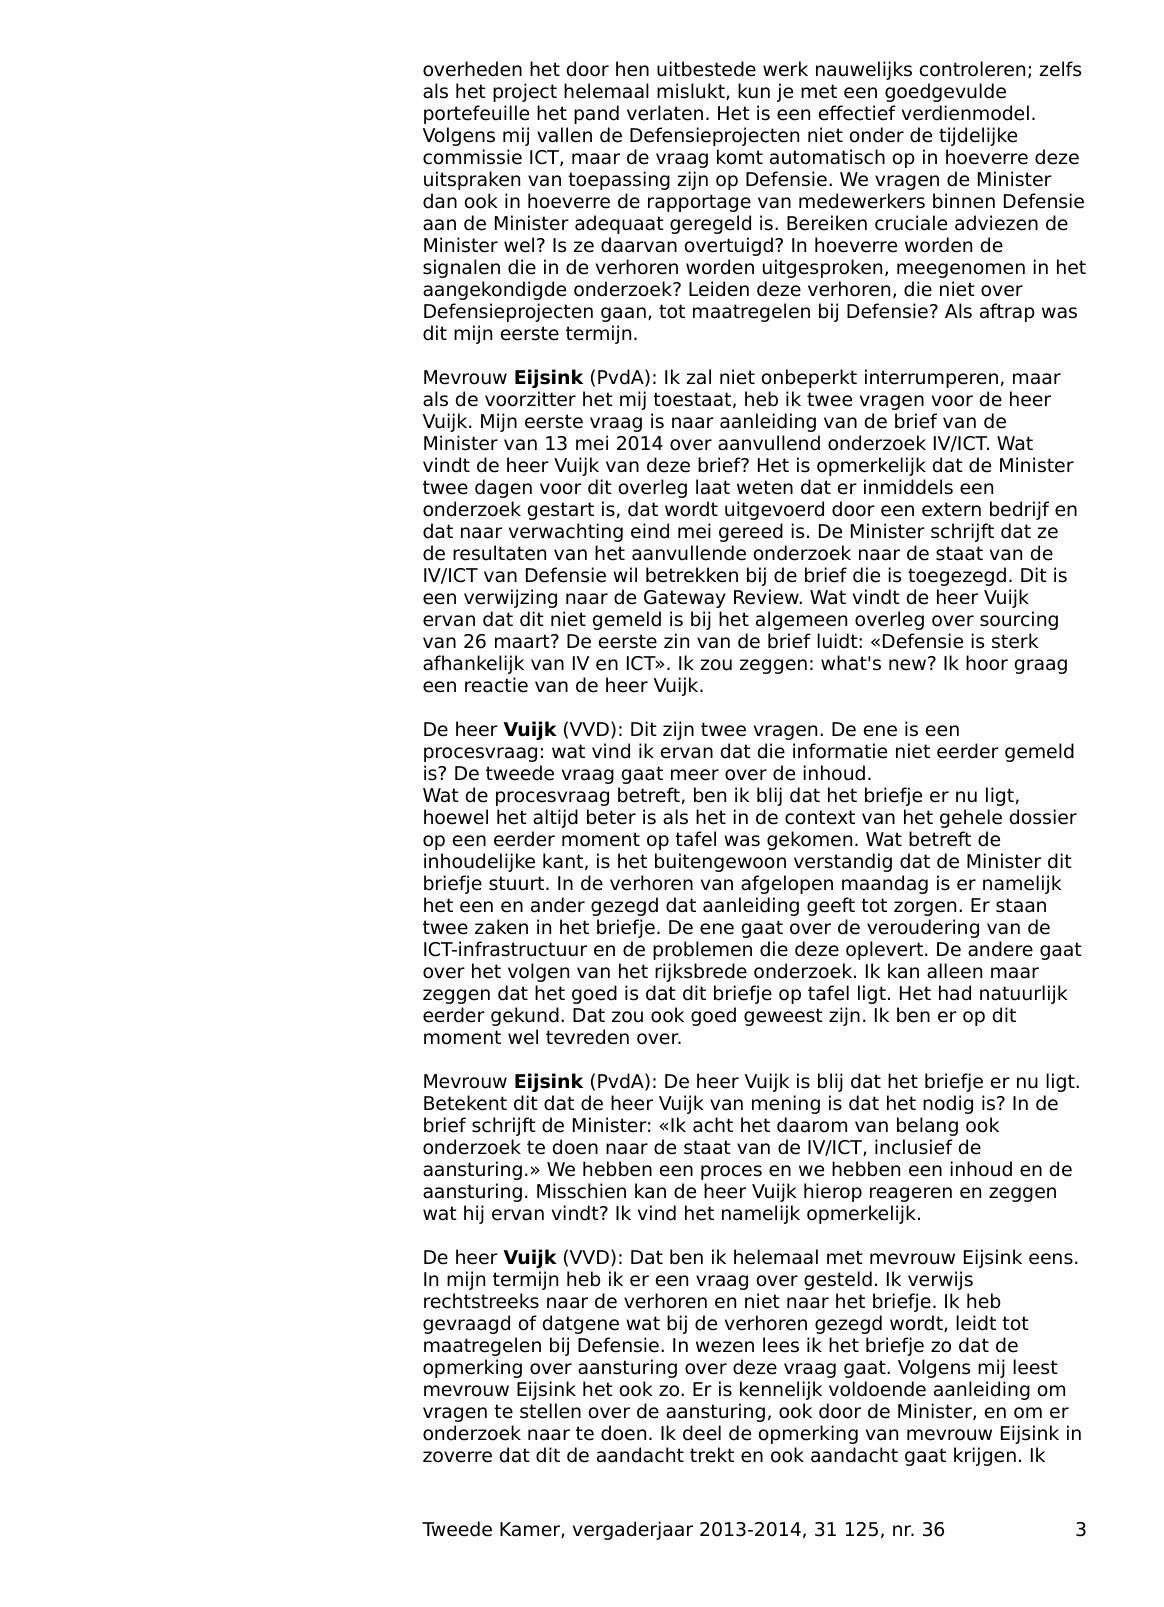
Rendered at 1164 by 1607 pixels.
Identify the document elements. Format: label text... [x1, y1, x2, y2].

text Wat de procesvraag betreft, ben ik blij dat het briefje er nu ligt, hoewel het altijd beter is als het in de context van het gehele dossier op een eerder moment op tafel was gekomen. Wat betreft de inhoudelijke kant, is het buitengewoon verstandig dat de Minister dit briefje stuurt. In de verhoren van afgelopen maandag is er namelijk het een en ander gezegd dat aanleiding geeft tot zorgen. Er staan twee zaken in het briefje. De ene gaat over de veroudering van de ICT-infrastructuur en de problemen die deze oplevert. De andere gaat over het volgen van het rijksbrede onderzoek. Ik kan alleen maar zeggen dat het goed is dat dit briefje op tafel ligt. Het had natuurlijk eerder gekund. Dat zou ook goed geweest zijn. Ik ben er op dit moment wel tevreden over. [422, 785, 1087, 1048]
text Mevrouw Eijsink (PvdA): Ik zal niet onbeperkt interrumperen, maar als de voorzitter het mij toestaat, heb ik twee vragen voor de heer Vuijk. Mijn eerste vraag is naar aanleiding van de brief van de Minister van 13 mei 2014 over aanvullend onderzoek IV/ICT. Wat vindt de heer Vuijk van deze brief? Het is opmerkelijk dat de Minister twee dagen voor dit overleg laat weten dat er inmiddels een onderzoek gestart is, dat wordt uitgevoerd door een extern bedrijf en dat naar verwachting eind mei gereed is. De Minister schrijft dat ze de resultaten van het aanvullende onderzoek naar de staat van de IV/ICT van Defensie wil betrekken bij de brief die is toegezegd. Dit is een verwijzing naar de Gateway Review. Wat vindt de heer Vuijk ervan dat dit niet gemeld is bij het algemeen overleg over sourcing van 26 maart? De eerste zin van de brief luidt: «Defensie is sterk afhankelijk van IV en ICT». Ik zou zeggen: what's new? Ik hoor graag een reactie van de heer Vuijk. [422, 367, 1087, 697]
text overheden het door hen uitbestede werk nauwelijks controleren; zelfs als het project helemaal mislukt, kun je met een goedgevulde portefeuille het pand verlaten. Het is een effectief verdienmodel. [422, 59, 1087, 125]
text Volgens mij vallen de Defensieprojecten niet onder de tijdelijke commissie ICT, maar de vraag komt automatisch op in hoeverre deze uitspraken van toepassing zijn op Defensie. We vragen de Minister dan ook in hoeverre de rapportage van medewerkers binnen Defensie aan de Minister adequaat geregeld is. Bereiken cruciale adviezen de Minister wel? Is ze daarvan overtuigd? In hoeverre worden de signalen die in de verhoren worden uitgesproken, meegenomen in het aangekondigde onderzoek? Leiden deze verhoren, die niet over Defensieprojecten gaan, tot maatregelen bij Defensie? Als aftrap was dit mijn eerste termijn. [422, 125, 1087, 345]
text Mevrouw Eijsink (PvdA): De heer Vuijk is blij dat het briefje er nu ligt. Betekent dit dat de heer Vuijk van mening is dat het nodig is? In de brief schrijft de Minister: «Ik acht het daarom van belang ook onderzoek te doen naar de staat van de IV/ICT, inclusief de aansturing.» We hebben een proces en we hebben een inhoud en de aansturing. Misschien kan de heer Vuijk hierop reageren en zeggen wat hij ervan vindt? Ik vind het namelijk opmerkelijk. [422, 1071, 1087, 1224]
text De heer Vuijk (VVD): Dit zijn twee vragen. De ene is een procesvraag: wat vind ik ervan dat die informatie niet eerder gemeld is? De tweede vraag gaat meer over de inhoud. [422, 719, 1087, 785]
text De heer Vuijk (VVD): Dat ben ik helemaal met mevrouw Eijsink eens. In mijn termijn heb ik er een vraag over gesteld. Ik verwijs rechtstreeks naar de verhoren en niet naar het briefje. Ik heb gevraagd of datgene wat bij de verhoren gezegd wordt, leidt tot maatregelen bij Defensie. In wezen lees ik het briefje zo dat de opmerking over aansturing over deze vraag gaat. Volgens mij leest mevrouw Eijsink het ook zo. Er is kennelijk voldoende aanleiding om vragen te stellen over de aansturing, ook door de Minister, en om er onderzoek naar te doen. Ik deel de opmerking van mevrouw Eijsink in zoverre dat dit de aandacht trekt en ook aandacht gaat krijgen. Ik [422, 1247, 1087, 1467]
